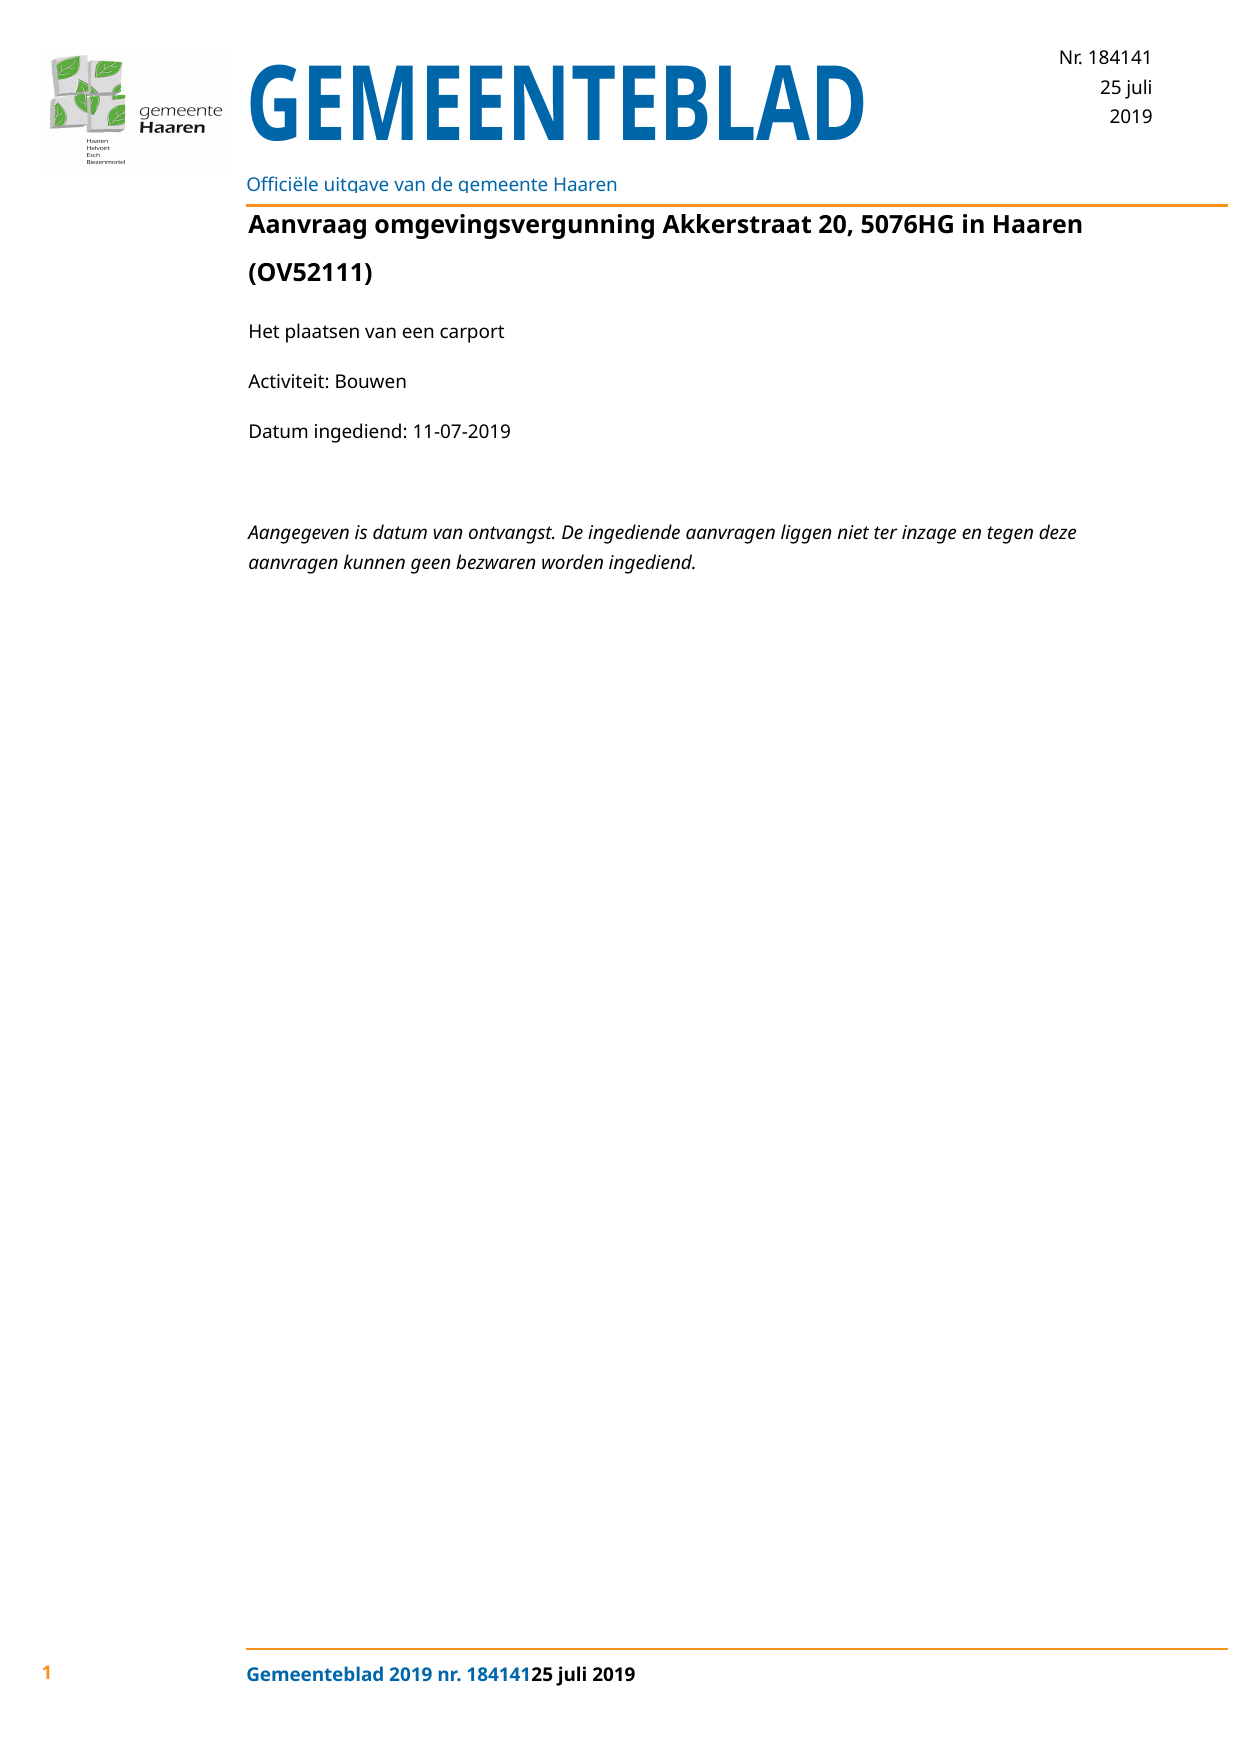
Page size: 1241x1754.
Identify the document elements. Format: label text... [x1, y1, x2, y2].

text Datum ingediend: 11-07-2019 [248, 419, 1152, 444]
text Het plaatsen van een carport [248, 318, 1152, 344]
text Activiteit: Bouwen [248, 368, 1152, 394]
picture [41, 47, 231, 172]
text Aanvraag omgevingsvergunning Akkerstraat 20, 5076HG in Haaren (OV52111) [248, 207, 1152, 288]
text Aangegeven is datum van ontvangst. De ingediende aanvragen liggen niet ter inzage en tegen deze aanvragen kunnen geen bezwaren worden ingediend. [248, 519, 1152, 575]
